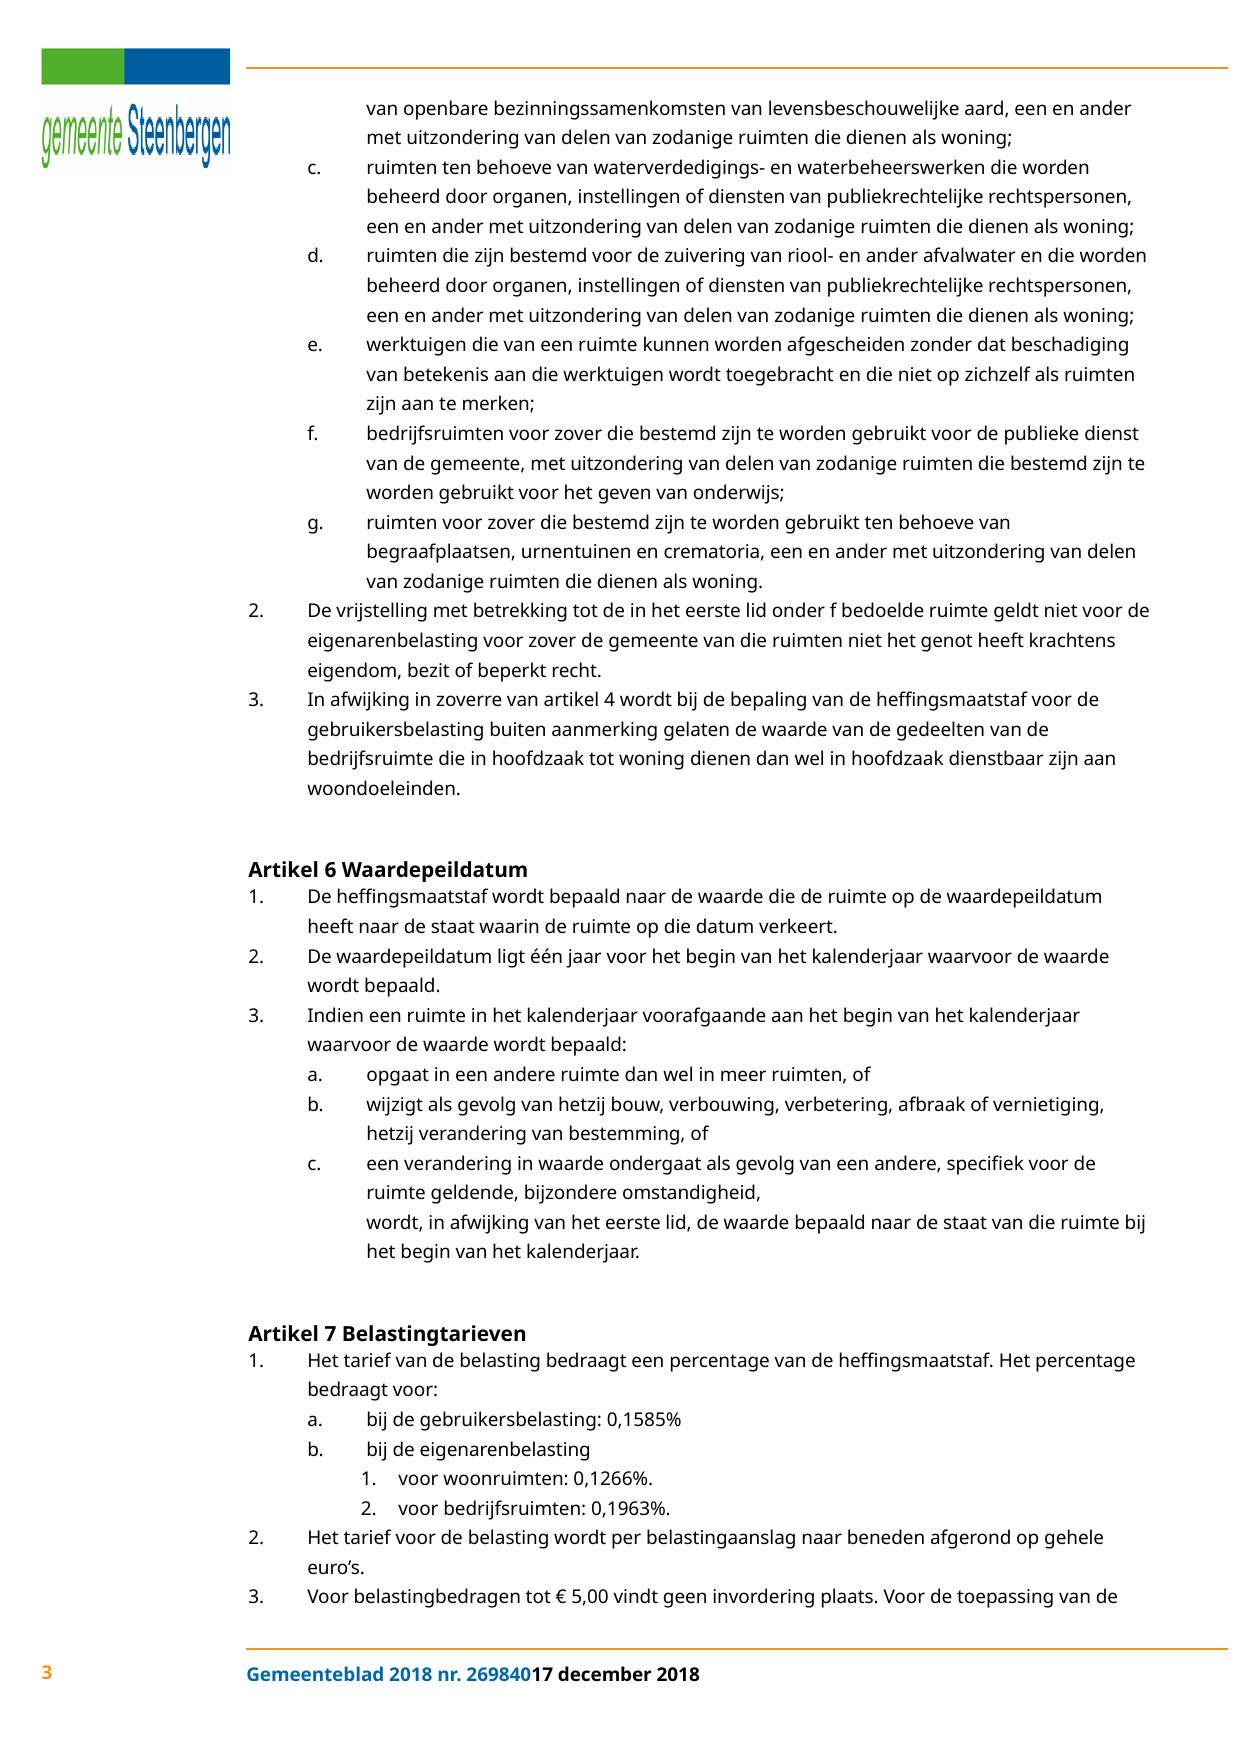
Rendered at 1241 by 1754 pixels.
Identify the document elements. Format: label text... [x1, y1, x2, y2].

list een verandering in waarde ondergaat als gevolg van een andere, specifiek voor de ruimte geldende, bijzondere omstandigheid, [307, 1150, 1152, 1205]
list wijzigt als gevolg van hetzij bouw, verbouwing, verbetering, afbraak of vernietiging, hetzij verandering van bestemming, of [307, 1091, 1152, 1146]
list ruimten ten behoeve van waterverdedigings- en waterbeheerswerken die worden beheerd door organen, instellingen of diensten van publiekrechtelijke rechtspersonen, een en ander met uitzondering van delen van zodanige ruimten die dienen als woning; [307, 154, 1152, 239]
list ruimten voor zover die bestemd zijn te worden gebruikt ten behoeve van begraafplaatsen, urnentuinen en crematoria, een en ander met uitzondering van delen van zodanige ruimten die dienen als woning. [307, 509, 1152, 594]
list werktuigen die van een ruimte kunnen worden afgescheiden zonder dat beschadiging van betekenis aan die werktuigen wordt toegebracht en die niet op zichzelf als ruimten zijn aan te merken; [307, 331, 1152, 416]
list Voor belastingbedragen tot € 5,00 vindt geen invordering plaats. Voor de toepassing van de [248, 1584, 1152, 1609]
list wordt, in afwijking van het eerste lid, de waarde bepaald naar de staat van die ruimte bij het begin van het kalenderjaar. [307, 1209, 1152, 1264]
list opgaat in een andere ruimte dan wel in meer ruimten, of [307, 1061, 1152, 1087]
list De vrijstelling met betrekking tot de in het eerste lid onder f bedoelde ruimte geldt niet voor de eigenarenbelasting voor zover de gemeente van die ruimten niet het genot heeft krachtens eigendom, bezit of beperkt recht. [248, 598, 1152, 683]
list voor bedrijfsruimten: 0,1963%. [361, 1495, 1152, 1521]
list De waardepeildatum ligt één jaar voor het begin van het kalenderjaar waarvoor de waarde wordt bepaald. [248, 943, 1152, 998]
text Artikel 6 Waardepeildatum [248, 855, 1152, 884]
list Het tarief van de belasting bedraagt een percentage van de heffingsmaatstaf. Het percentage bedraagt voor: [248, 1347, 1152, 1402]
list bij de eigenarenbelasting [307, 1436, 1152, 1462]
list In afwijking in zoverre van artikel 4 wordt bij de bepaling van de heffingsmaatstaf voor de gebruikersbelasting buiten aanmerking gelaten de waarde van de gedeelten van de bedrijfsruimte die in hoofdzaak tot woning dienen dan wel in hoofdzaak dienstbaar zijn aan woondoeleinden. [248, 686, 1152, 801]
list bij de gebruikersbelasting: 0,1585% [307, 1406, 1152, 1432]
picture [41, 47, 231, 172]
list ruimten die zijn bestemd voor de zuivering van riool- en ander afvalwater en die worden beheerd door organen, instellingen of diensten van publiekrechtelijke rechtspersonen, een en ander met uitzondering van delen van zodanige ruimten die dienen als woning; [307, 243, 1152, 328]
list van openbare bezinningssamenkomsten van levensbeschouwelijke aard, een en ander met uitzondering van delen van zodanige ruimten die dienen als woning; [307, 95, 1152, 150]
text Artikel 7 Belastingtarieven [248, 1319, 1152, 1347]
list voor woonruimten: 0,1266%. [361, 1465, 1152, 1491]
list Het tarief voor de belasting wordt per belastingaanslag naar beneden afgerond op gehele euro’s. [248, 1524, 1152, 1580]
list Indien een ruimte in het kalenderjaar voorafgaande aan het begin van het kalenderjaar waarvoor de waarde wordt bepaald: [248, 1002, 1152, 1057]
list De heffingsmaatstaf wordt bepaald naar de waarde die de ruimte op de waardepeildatum heeft naar de staat waarin de ruimte op die datum verkeert. [248, 884, 1152, 939]
list bedrijfsruimten voor zover die bestemd zijn te worden gebruikt voor de publieke dienst van de gemeente, met uitzondering van delen van zodanige ruimten die bestemd zijn te worden gebruikt voor het geven van onderwijs; [307, 420, 1152, 505]
